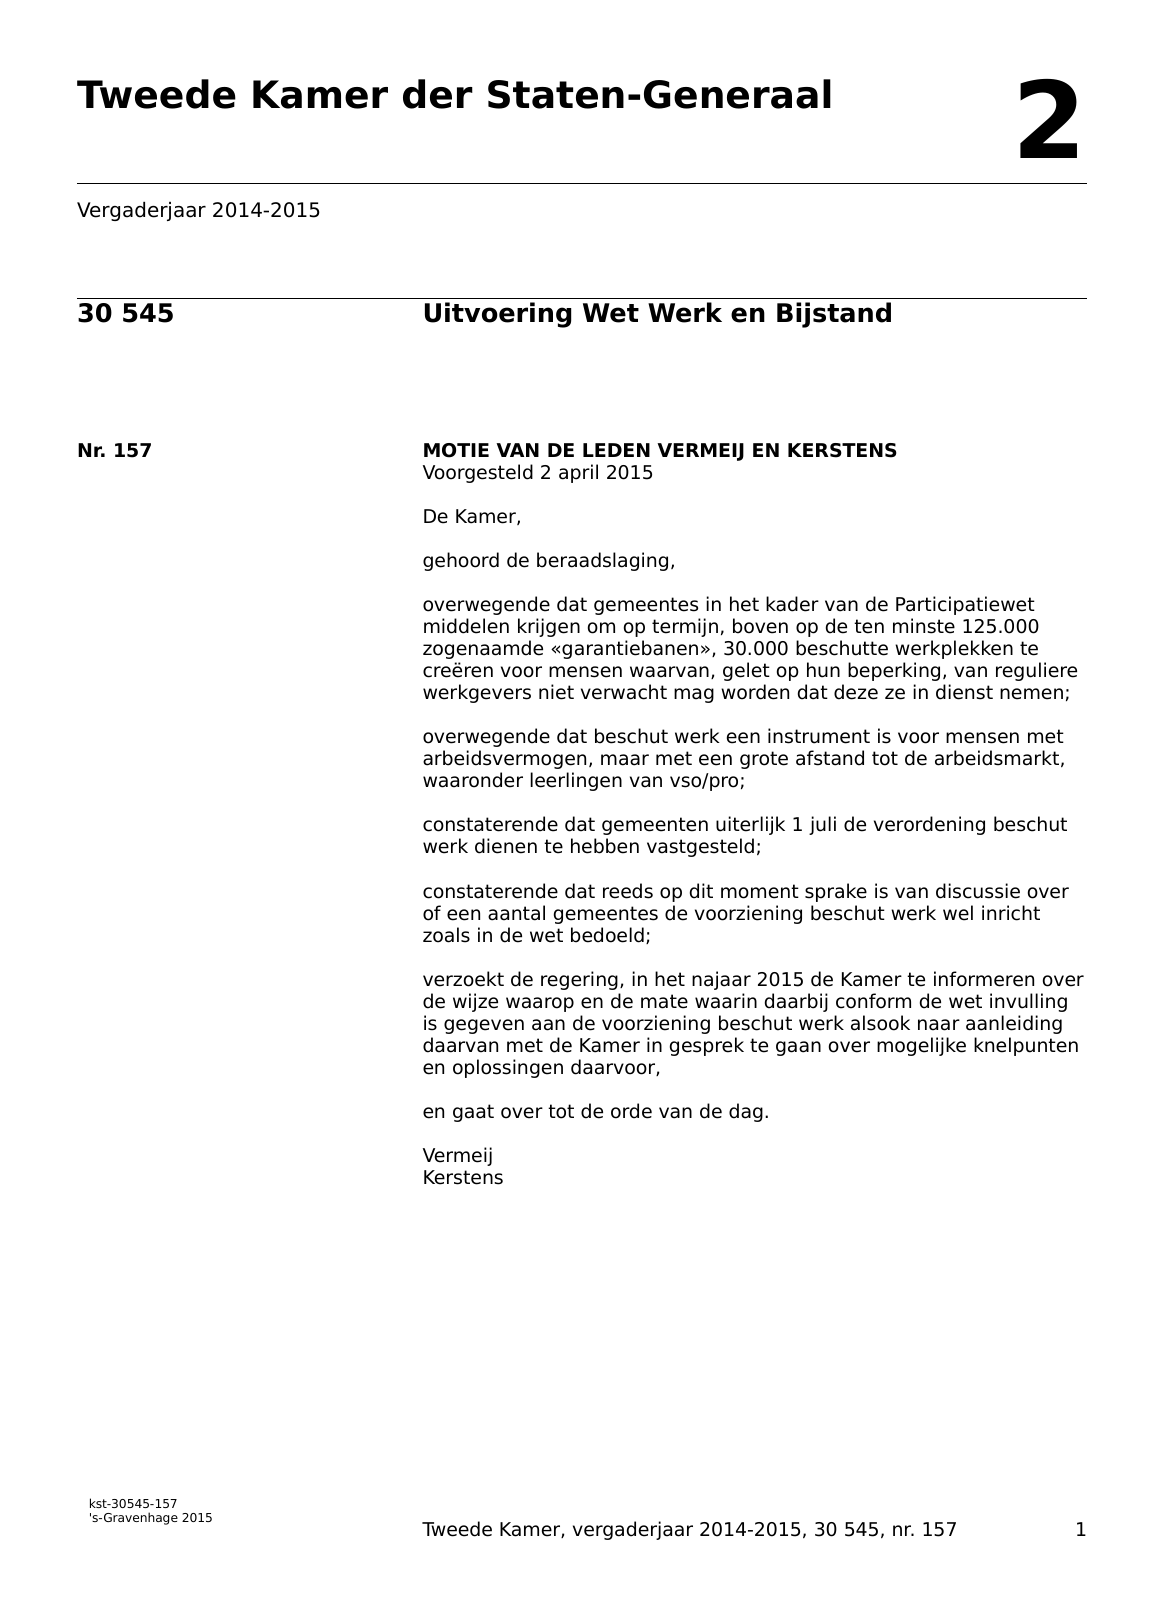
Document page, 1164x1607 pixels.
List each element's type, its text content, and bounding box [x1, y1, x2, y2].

text verzoekt de regering, in het najaar 2015 de Kamer te informeren over de wijze waarop en de mate waarin daarbij conform de wet invulling is gegeven aan de voorziening beschut werk alsook naar aanleiding daarvan met de Kamer in gesprek te gaan over mogelijke knelpunten en oplossingen daarvoor, [422, 969, 1087, 1078]
text Voorgesteld 2 april 2015 [422, 462, 1087, 484]
text Kerstens [422, 1167, 1087, 1189]
text constaterende dat reeds op dit moment sprake is van discussie over of een aantal gemeentes de voorziening beschut werk wel inricht zoals in de wet bedoeld; [422, 881, 1087, 946]
subtitle 30 545 Uitvoering Wet Werk en Bijstand [77, 299, 1087, 329]
text kst-30545-157 [88, 1497, 323, 1511]
text overwegende dat beschut werk een instrument is voor mensen met arbeidsvermogen, maar met een grote afstand tot de arbeidsmarkt, waaronder leerlingen van vso/pro; [422, 726, 1087, 792]
text De Kamer, [422, 506, 1087, 528]
text overwegende dat gemeentes in het kader van de Participatiewet middelen krijgen om op termijn, boven op de ten minste 125.000 zogenaamde «garantiebanen», 30.000 beschutte werkplekken te creëren voor mensen waarvan, gelet op hun beperking, van reguliere werkgevers niet verwacht mag worden dat deze ze in dienst nemen; [422, 594, 1087, 704]
subtitle Nr. 157 MOTIE VAN DE LEDEN VERMEIJ EN KERSTENS [77, 440, 1087, 462]
text en gaat over tot de orde van de dag. [422, 1101, 1087, 1123]
table_header 2 [886, 59, 1087, 183]
table_cell Vergaderjaar 2014-2015 [77, 184, 1087, 298]
text Vermeij [422, 1145, 1087, 1167]
text constaterende dat gemeenten uiterlijk 1 juli de verordening beschut werk dienen te hebben vastgesteld; [422, 814, 1087, 858]
text 's-Gravenhage 2015 [88, 1511, 323, 1525]
table_header Tweede Kamer der Staten-Generaal [77, 59, 886, 183]
text gehoord de beraadslaging, [422, 550, 1087, 572]
